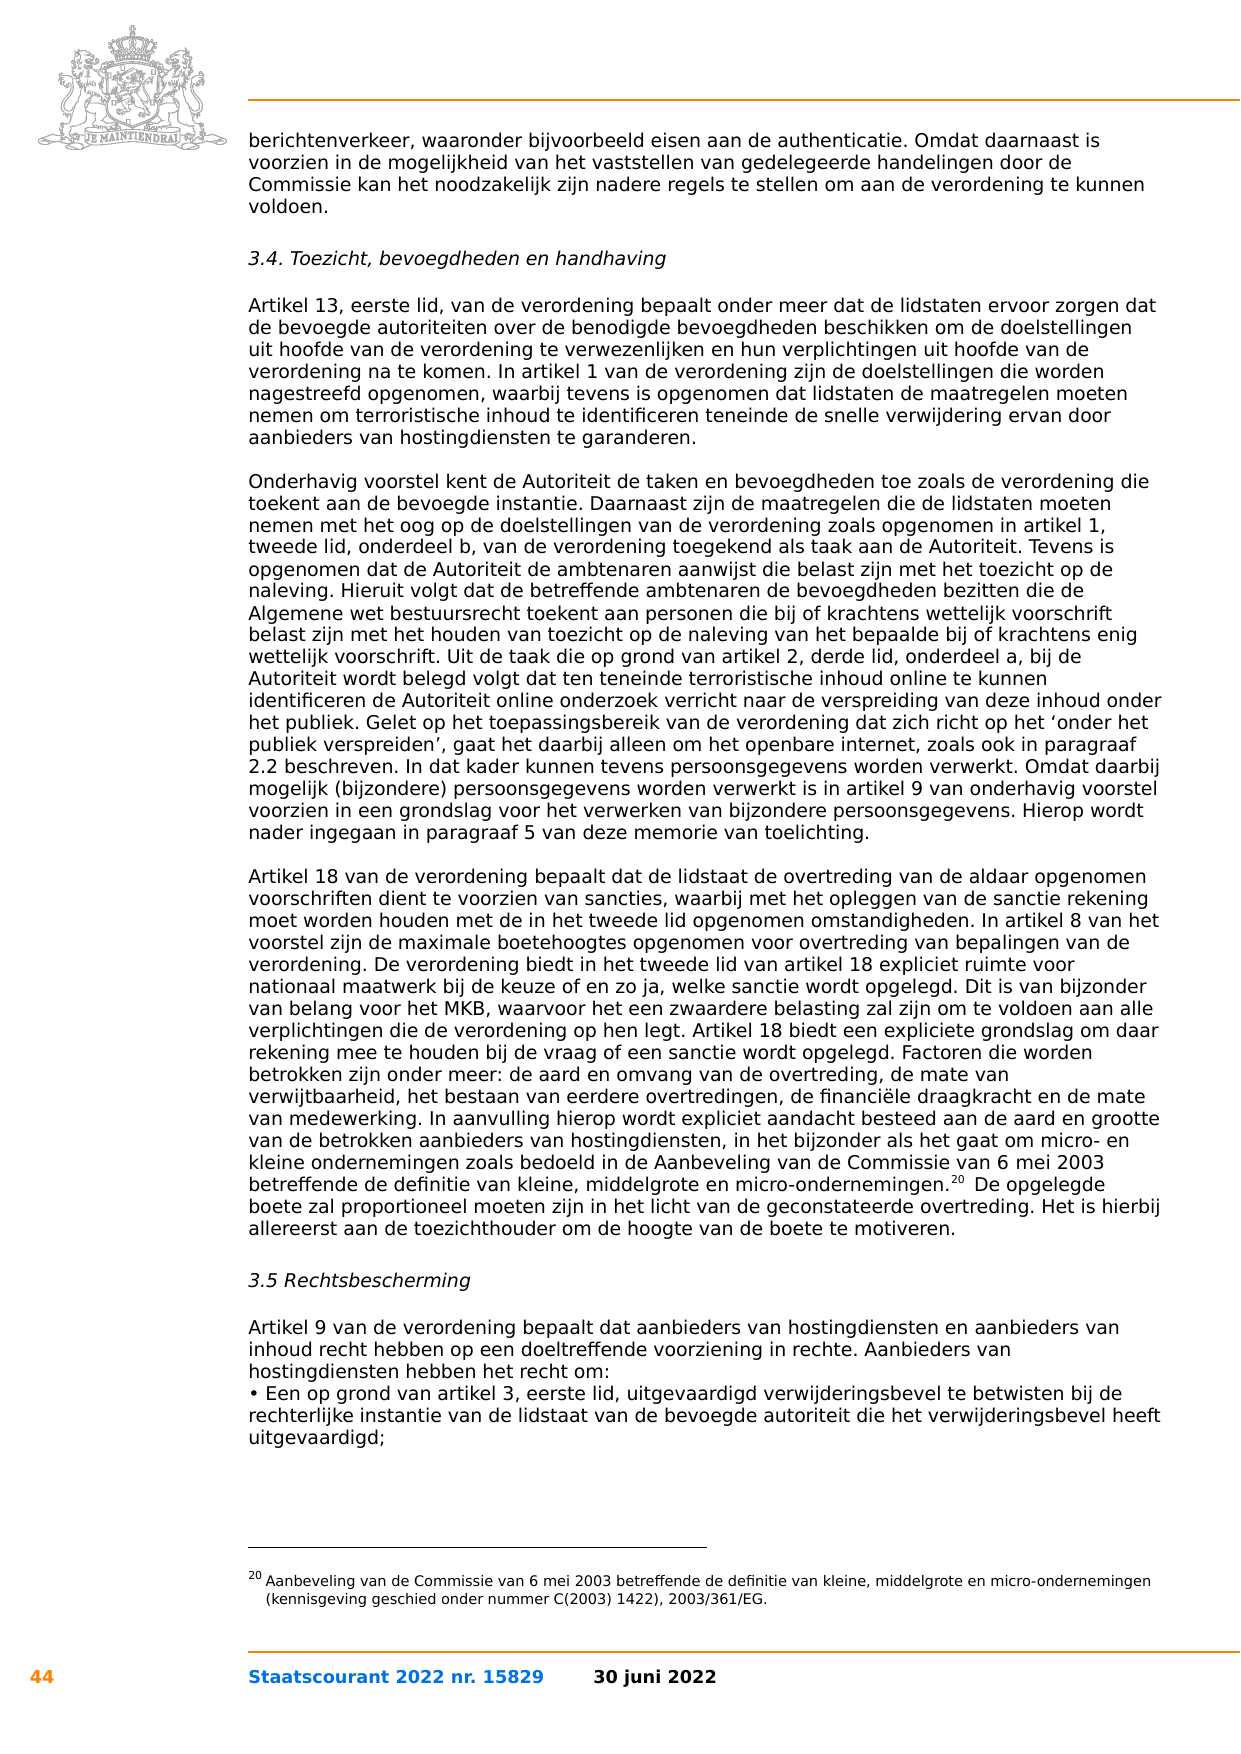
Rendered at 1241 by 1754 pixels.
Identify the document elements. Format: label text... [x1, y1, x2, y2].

text Artikel 9 van de verordening bepaalt dat aanbieders van hostingdiensten en aanbieders van inhoud recht hebben op een doeltreffende voorziening in rechte. Aanbieders van hostingdiensten hebben het recht om: [248, 1317, 1163, 1383]
text Artikel 18 van de verordening bepaalt dat de lidstaat de overtreding van de aldaar opgenomen voorschriften dient te voorzien van sancties, waarbij met het opleggen van de sanctie rekening moet worden houden met de in het tweede lid opgenomen omstandigheden. In artikel 8 van het voorstel zijn de maximale boetehoogtes opgenomen voor overtreding van bepalingen van de verordening. De verordening biedt in het tweede lid van artikel 18 expliciet ruimte voor nationaal maatwerk bij de keuze of en zo ja, welke sanctie wordt opgelegd. Dit is van bijzonder van belang voor het MKB, waarvoor het een zwaardere belasting zal zijn om te voldoen aan alle verplichtingen die de verordening op hen legt. Artikel 18 biedt een expliciete grondslag om daar rekening mee te houden bij de vraag of een sanctie wordt opgelegd. Factoren die worden betrokken zijn onder meer: de aard en omvang van de overtreding, de mate van verwijtbaarheid, het bestaan van eerdere overtredingen, de financiële draagkracht en de mate van medewerking. In aanvulling hierop wordt expliciet aandacht besteed aan de aard en grootte van de betrokken aanbieders van hostingdiensten, in het bijzonder als het gaat om micro- en kleine ondernemingen zoals bedoeld in de Aanbeveling van de Commissie van 6 mei 2003 betreffende de definitie van kleine, middelgrote en micro-ondernemingen. De opgelegde boete zal proportioneel moeten zijn in het licht van de geconstateerde overtreding. Het is hierbij allereerst aan de toezichthouder om de hoogte van de boete te motiveren. [248, 866, 1163, 1240]
text • Een op grond van artikel 3, eerste lid, uitgevaardigd verwijderingsbevel te betwisten bij de rechterlijke instantie van de lidstaat van de bevoegde autoriteit die het verwijderingsbevel heeft uitgevaardigd; [248, 1383, 1163, 1448]
subtitle 3.5 Rechtsbescherming [248, 1270, 1163, 1292]
picture [38, 25, 227, 150]
text Onderhavig voorstel kent de Autoriteit de taken en bevoegdheden toe zoals de verordening die toekent aan de bevoegde instantie. Daarnaast zijn de maatregelen die de lidstaten moeten nemen met het oog op de doelstellingen van de verordening zoals opgenomen in artikel 1, tweede lid, onderdeel b, van de verordening toegekend als taak aan de Autoriteit. Tevens is opgenomen dat de Autoriteit de ambtenaren aanwijst die belast zijn met het toezicht op de naleving. Hieruit volgt dat de betreffende ambtenaren de bevoegdheden bezitten die de Algemene wet bestuursrecht toekent aan personen die bij of krachtens wettelijk voorschrift belast zijn met het houden van toezicht op de naleving van het bepaalde bij of krachtens enig wettelijk voorschrift. Uit de taak die op grond van artikel 2, derde lid, onderdeel a, bij de Autoriteit wordt belegd volgt dat ten teneinde terroristische inhoud online te kunnen identificeren de Autoriteit online onderzoek verricht naar de verspreiding van deze inhoud onder het publiek. Gelet op het toepassingsbereik van de verordening dat zich richt op het ‘onder het publiek verspreiden’, gaat het daarbij alleen om het openbare internet, zoals ook in paragraaf 2.2 beschreven. In dat kader kunnen tevens persoonsgegevens worden verwerkt. Omdat daarbij mogelijk (bijzondere) persoonsgegevens worden verwerkt is in artikel 9 van onderhavig voorstel voorzien in een grondslag voor het verwerken van bijzondere persoonsgegevens. Hierop wordt nader ingegaan in paragraaf 5 van deze memorie van toelichting. [248, 471, 1163, 844]
subtitle 3.4. Toezicht, bevoegdheden en handhaving [248, 248, 1163, 270]
text Aanbeveling van de Commissie van 6 mei 2003 betreffende de definitie van kleine, middelgrote en micro-ondernemingen (kennisgeving geschied onder nummer C(2003) 1422), 2003/361/EG. [248, 1569, 1163, 1608]
text Artikel 13, eerste lid, van de verordening bepaalt onder meer dat de lidstaten ervoor zorgen dat de bevoegde autoriteiten over de benodigde bevoegdheden beschikken om de doelstellingen uit hoofde van de verordening te verwezenlijken en hun verplichtingen uit hoofde van de verordening na te komen. In artikel 1 van de verordening zijn de doelstellingen die worden nagestreefd opgenomen, waarbij tevens is opgenomen dat lidstaten de maatregelen moeten nemen om terroristische inhoud te identificeren teneinde de snelle verwijdering ervan door aanbieders van hostingdiensten te garanderen. [248, 295, 1163, 449]
text berichtenverkeer, waaronder bijvoorbeeld eisen aan de authenticatie. Omdat daarnaast is voorzien in de mogelijkheid van het vaststellen van gedelegeerde handelingen door de Commissie kan het noodzakelijk zijn nadere regels te stellen om aan de verordening te kunnen voldoen. [248, 130, 1163, 218]
